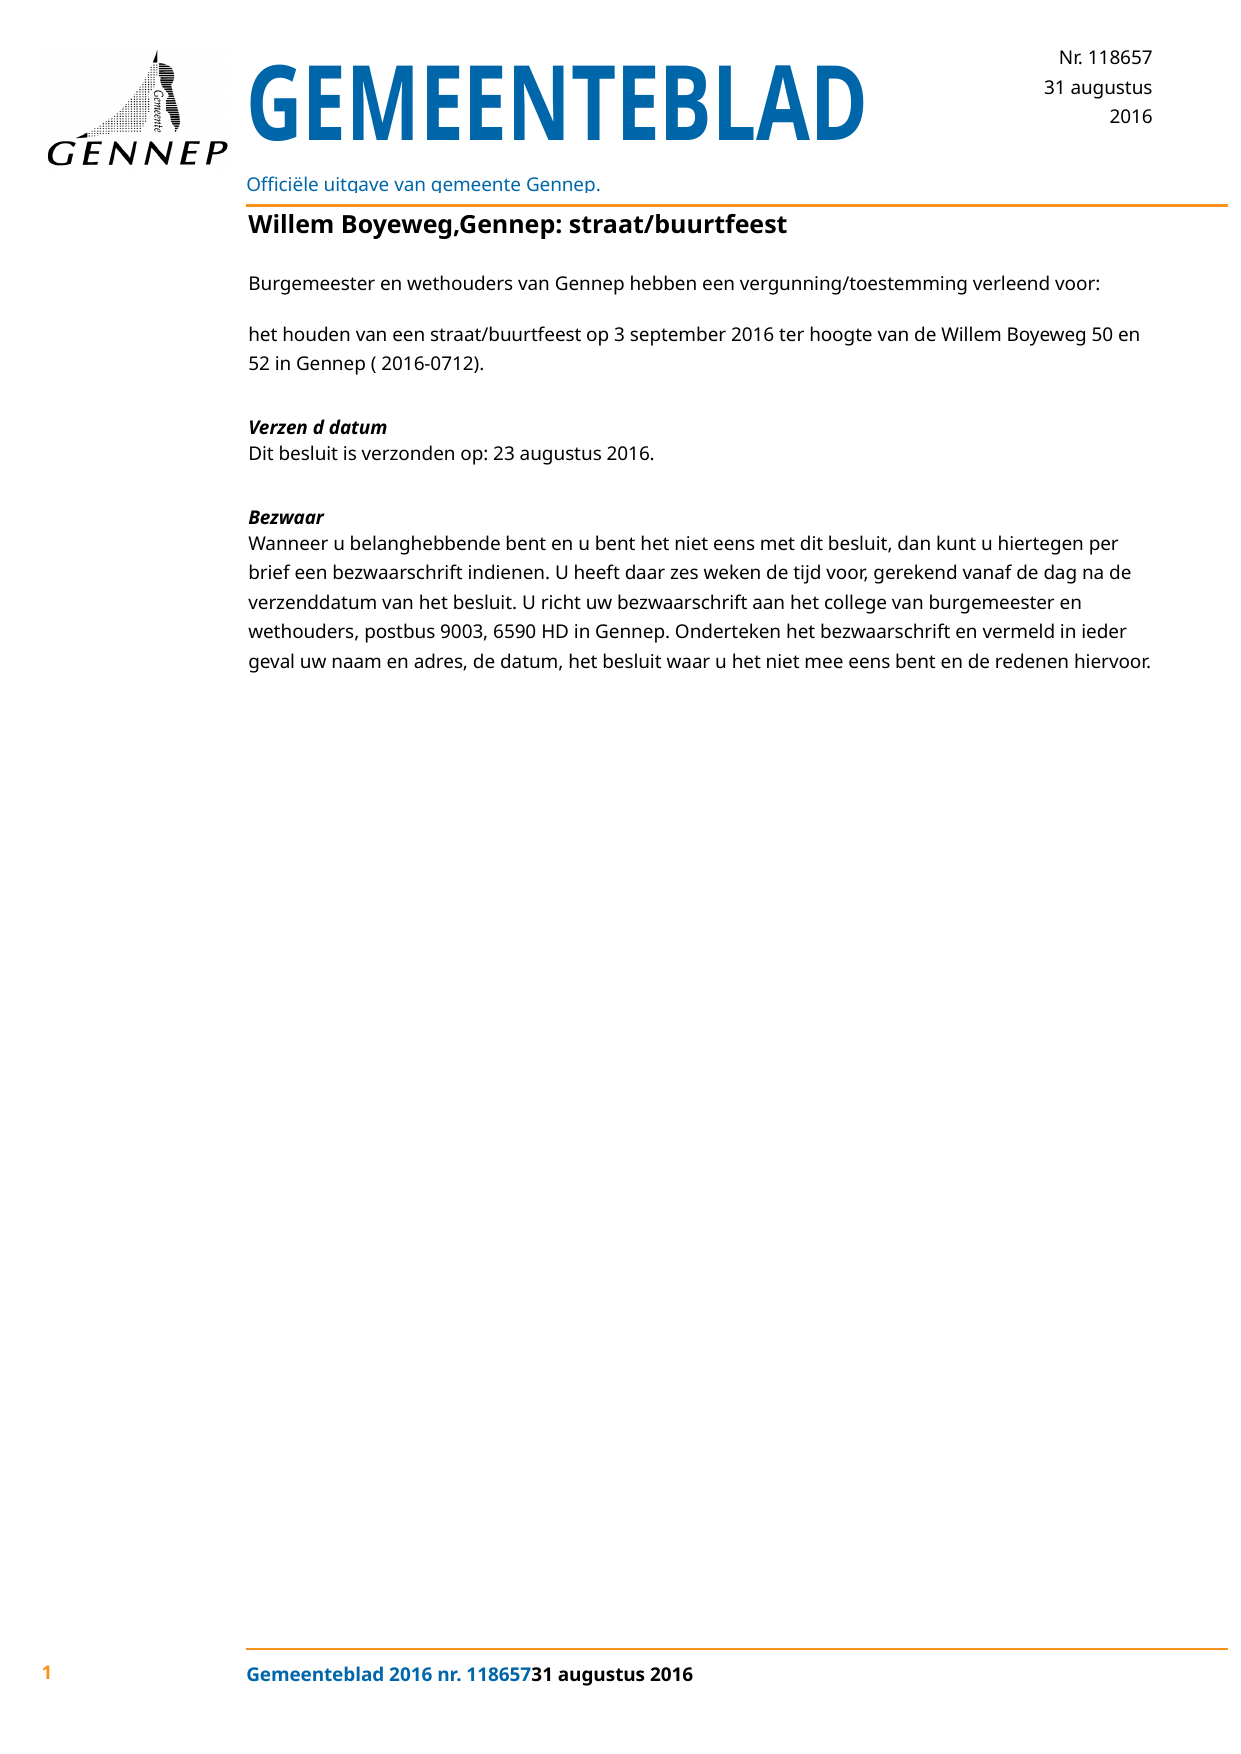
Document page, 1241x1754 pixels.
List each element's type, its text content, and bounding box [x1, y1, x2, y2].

picture [41, 47, 231, 172]
text het houden van een straat/buurtfeest op 3 september 2016 ter hoogte van de Willem Boyeweg 50 en 52 in Gennep ( 2016-0712). [248, 321, 1152, 376]
text Wanneer u belanghebbende bent en u bent het niet eens met dit besluit, dan kunt u hiertegen per brief een bezwaarschrift indienen. U heeft daar zes weken de tijd voor, gerekend vanaf de dag na de verzenddatum van het besluit. U richt uw bezwaarschrift aan het college van burgemeester en wethouders, postbus 9003, 6590 HD in Gennep. Onderteken het bezwaarschrift en vermeld in ieder geval uw naam en adres, de datum, het besluit waar u het niet mee eens bent en de redenen hiervoor. [248, 530, 1152, 674]
text Bezwaar [248, 504, 1152, 530]
text Verzen d datum [248, 414, 1152, 440]
text Burgemeester en wethouders van Gennep hebben een vergunning/toestemming verleend voor: [248, 270, 1152, 296]
text Dit besluit is verzonden op: 23 augustus 2016. [248, 440, 1152, 466]
text Willem Boyeweg,Gennep: straat/buurtfeest [248, 207, 1152, 241]
